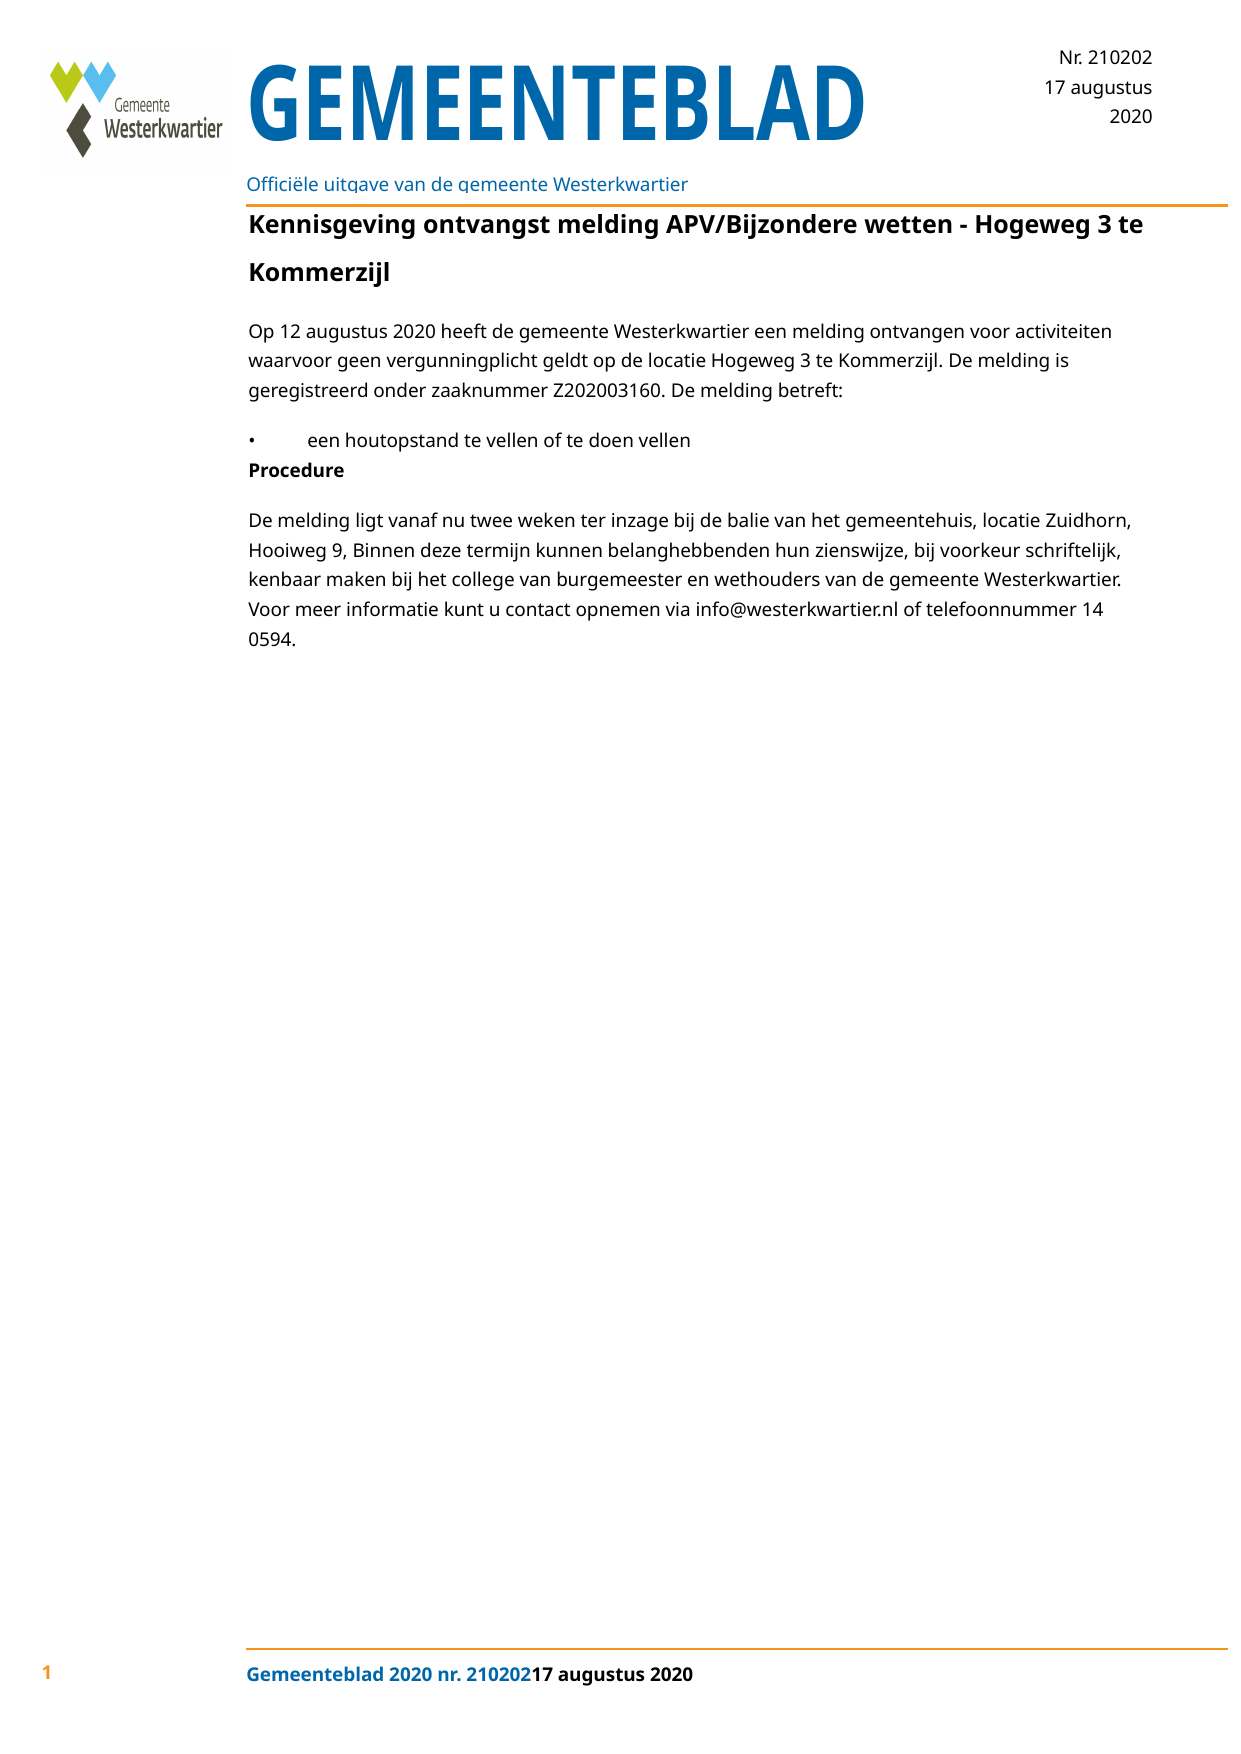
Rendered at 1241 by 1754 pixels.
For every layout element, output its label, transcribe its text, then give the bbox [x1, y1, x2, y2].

text De melding ligt vanaf nu twee weken ter inzage bij de balie van het gemeentehuis, locatie Zuidhorn, Hooiweg 9, Binnen deze termijn kunnen belanghebbenden hun zienswijze, bij voorkeur schriftelijk, kenbaar maken bij het college van burgemeester en wethouders van de gemeente Westerkwartier. Voor meer informatie kunt u contact opnemen via info@westerkwartier.nl of telefoonnummer 14 0594. [248, 507, 1152, 652]
text Kennisgeving ontvangst melding APV/Bijzondere wetten - Hogeweg 3 te Kommerzijl [248, 207, 1152, 288]
text Procedure [248, 457, 1152, 483]
picture [41, 47, 231, 172]
list een houtopstand te vellen of te doen vellen [248, 427, 1152, 453]
text Op 12 augustus 2020 heeft de gemeente Westerkwartier een melding ontvangen voor activiteiten waarvoor geen vergunningplicht geldt op de locatie Hogeweg 3 te Kommerzijl. De melding is geregistreerd onder zaaknummer Z202003160. De melding betreft: [248, 318, 1152, 403]
